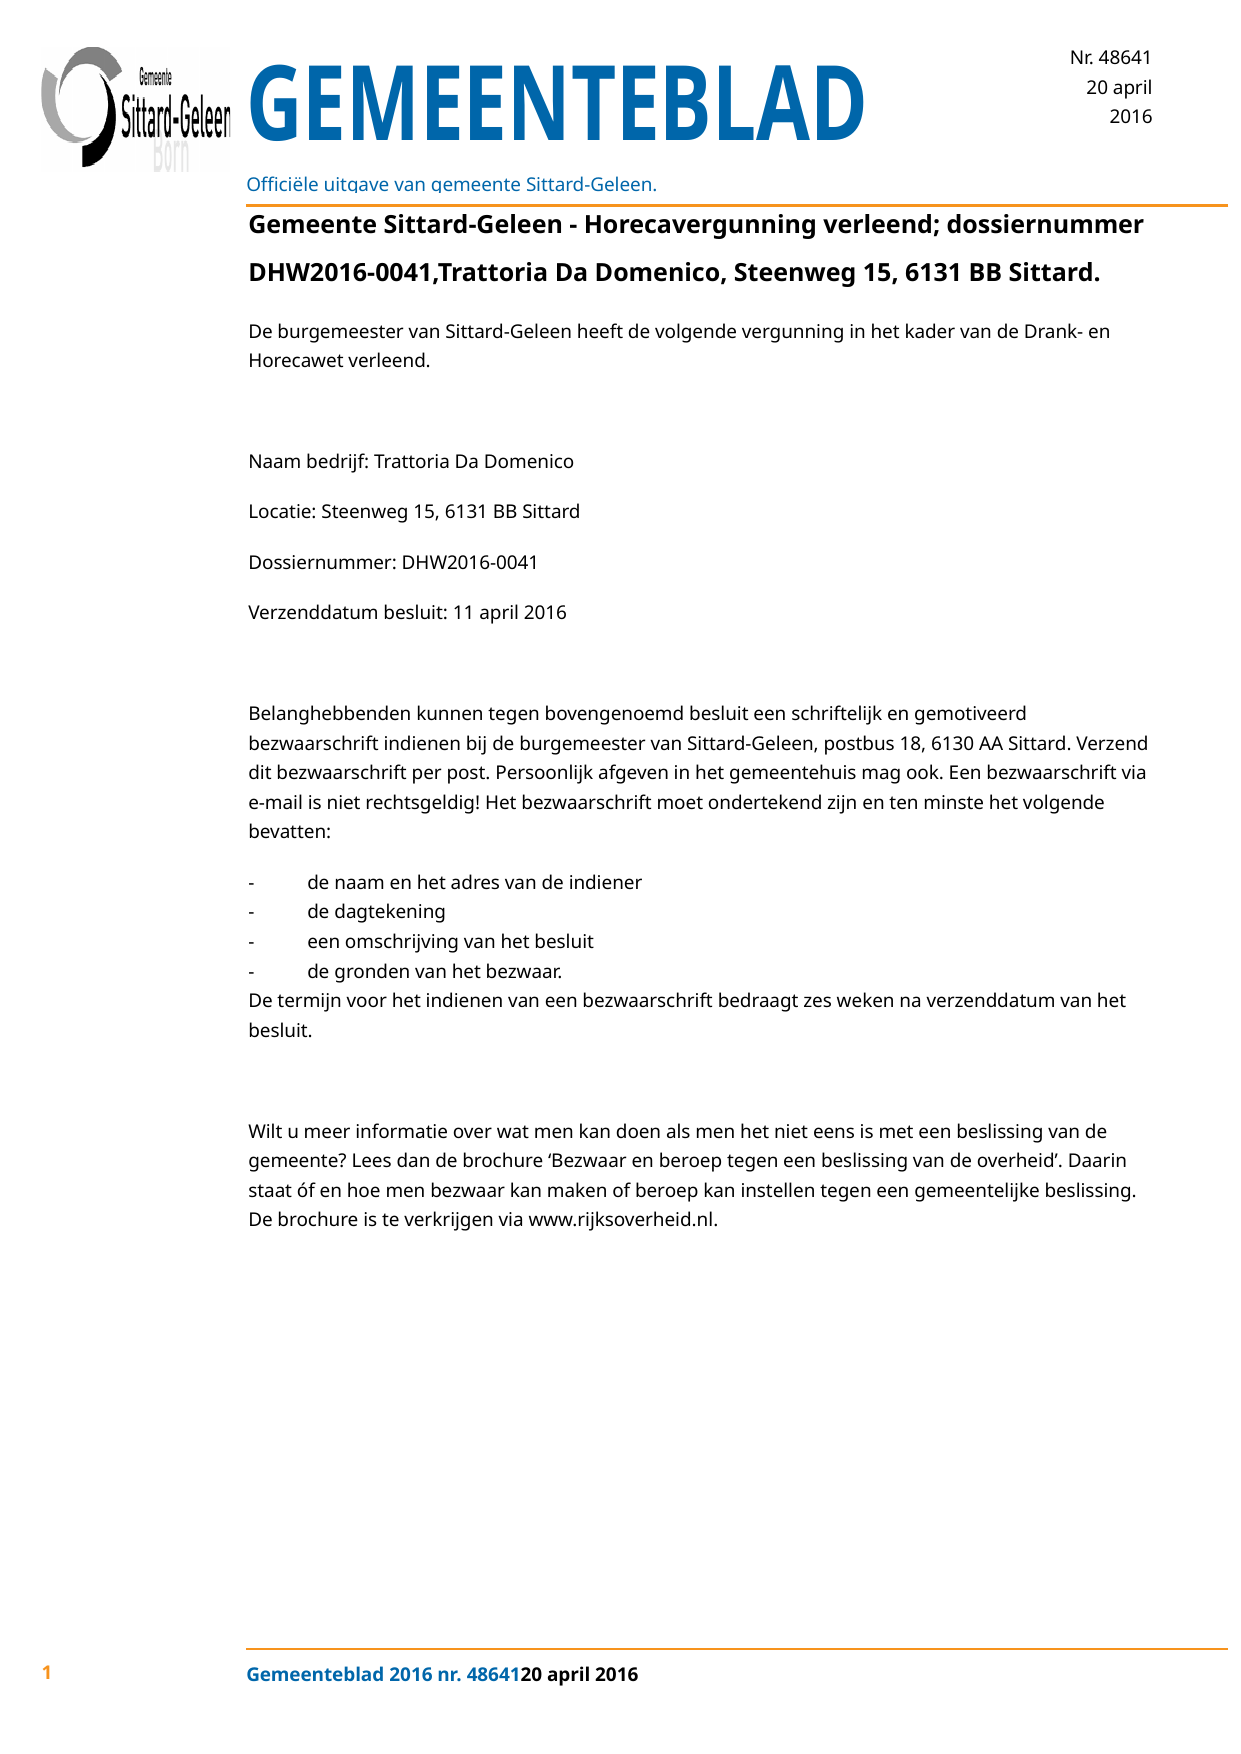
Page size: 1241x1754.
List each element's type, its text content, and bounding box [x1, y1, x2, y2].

text De burgemeester van Sittard-Geleen heeft de volgende vergunning in het kader van de Drank- en Horecawet verleend. [248, 318, 1152, 373]
text Dossiernummer: DHW2016-0041 [248, 549, 1152, 575]
text Belanghebbenden kunnen tegen bovengenoemd besluit een schriftelijk en gemotiveerd bezwaarschrift indienen bij de burgemeester van Sittard-Geleen, postbus 18, 6130 AA Sittard. Verzend dit bezwaarschrift per post. Persoonlijk afgeven in het gemeentehuis mag ook. Een bezwaarschrift via e-mail is niet rechtsgeldig! Het bezwaarschrift moet ondertekend zijn en ten minste het volgende bevatten: [248, 700, 1152, 844]
list de naam en het adres van de indiener [248, 869, 1152, 895]
text Naam bedrijf: Trattoria Da Domenico [248, 448, 1152, 474]
text Gemeente Sittard-Geleen - Horecavergunning verleend; dossiernummer DHW2016-0041,Trattoria Da Domenico, Steenweg 15, 6131 BB Sittard. [248, 207, 1152, 288]
picture [41, 47, 231, 172]
list de gronden van het bezwaar. [248, 958, 1152, 984]
text Wilt u meer informatie over wat men kan doen als men het niet eens is met een beslissing van de gemeente? Lees dan de brochure ‘Bezwaar en beroep tegen een beslissing van de overheid’. Daarin staat óf en hoe men bezwaar kan maken of beroep kan instellen tegen een gemeentelijke beslissing. De brochure is te verkrijgen via www.rijksoverheid.nl. [248, 1118, 1152, 1232]
text Locatie: Steenweg 15, 6131 BB Sittard [248, 499, 1152, 524]
text Verzenddatum besluit: 11 april 2016 [248, 599, 1152, 625]
list de dagtekening [248, 899, 1152, 924]
list een omschrijving van het besluit [248, 928, 1152, 954]
text De termijn voor het indienen van een bezwaarschrift bedraagt zes weken na verzenddatum van het besluit. [248, 987, 1152, 1043]
